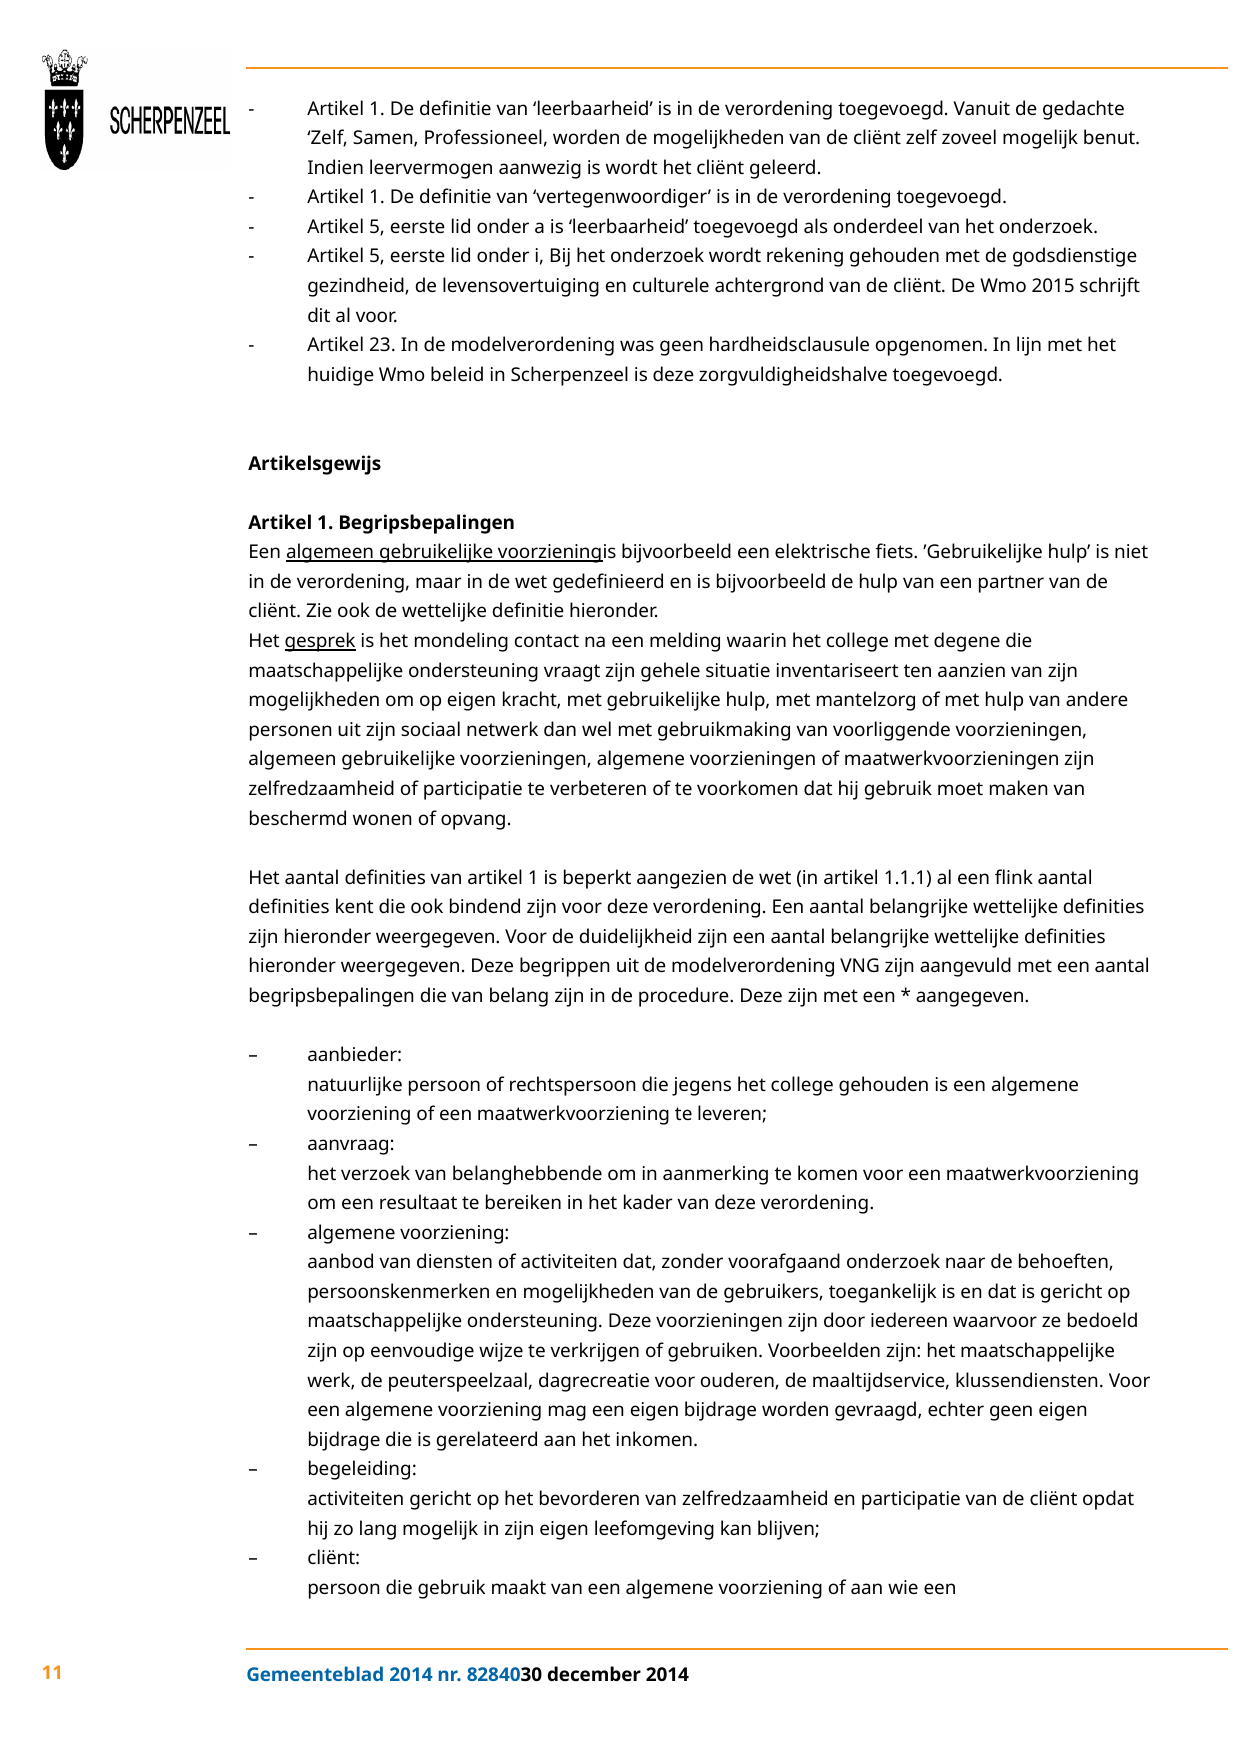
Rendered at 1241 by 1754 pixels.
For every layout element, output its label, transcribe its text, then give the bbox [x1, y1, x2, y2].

text Het gesprek is het mondeling contact na een melding waarin het college met degene die maatschappelijke ondersteuning vraagt zijn gehele situatie inventariseert ten aanzien van zijn mogelijkheden om op eigen kracht, met gebruikelijke hulp, met mantelzorg of met hulp van andere personen uit zijn sociaal netwerk dan wel met gebruikmaking van voorliggende voorzieningen, algemeen gebruikelijke voorzieningen, algemene voorzieningen of maatwerkvoorzieningen zijn zelfredzaamheid of participatie te verbeteren of te voorkomen dat hij gebruik moet maken van beschermd wonen of opvang. [248, 627, 1152, 831]
text Een algemeen gebruikelijke voorzieningis bijvoorbeeld een elektrische fiets. ’Gebruikelijke hulp’ is niet in de verordening, maar in de wet gedefinieerd en is bijvoorbeeld de hulp van een partner van de cliënt. Zie ook de wettelijke definitie hieronder. [248, 538, 1152, 623]
list Artikel 23. In de modelverordening was geen hardheidsclausule opgenomen. In lijn met het huidige Wmo beleid in Scherpenzeel is deze zorgvuldigheidshalve toegevoegd. [248, 331, 1152, 387]
list Artikel 1. De definitie van ‘leerbaarheid’ is in de verordening toegevoegd. Vanuit de gedachte ‘Zelf, Samen, Professioneel, worden de mogelijkheden van de cliënt zelf zoveel mogelijk benut. Indien leervermogen aanwezig is wordt het cliënt geleerd. [248, 95, 1152, 180]
list Artikel 5, eerste lid onder a is ‘leerbaarheid’ toegevoegd als onderdeel van het onderzoek. [248, 213, 1152, 239]
list activiteiten gericht op het bevorderen van zelfredzaamheid en participatie van de cliënt opdat hij zo lang mogelijk in zijn eigen leefomgeving kan blijven; [248, 1485, 1152, 1541]
list aanvraag: [248, 1130, 1152, 1156]
text Artikelsgewijs [248, 450, 1152, 476]
list het verzoek van belanghebbende om in aanmerking te komen voor een maatwerkvoorziening om een resultaat te bereiken in het kader van deze verordening. [248, 1160, 1152, 1215]
list natuurlijke persoon of rechtspersoon die jegens het college gehouden is een algemene voorziening of een maatwerkvoorziening te leveren; [248, 1071, 1152, 1126]
list aanbod van diensten of activiteiten dat, zonder voorafgaand onderzoek naar de behoeften, persoonskenmerken en mogelijkheden van de gebruikers, toegankelijk is en dat is gericht op maatschappelijke ondersteuning. Deze voorzieningen zijn door iedereen waarvoor ze bedoeld zijn op eenvoudige wijze te verkrijgen of gebruiken. Voorbeelden zijn: het maatschappelijke werk, de peuterspeelzaal, dagrecreatie voor ouderen, de maaltijdservice, klussendiensten. Voor een algemene voorziening mag een eigen bijdrage worden gevraagd, echter geen eigen bijdrage die is gerelateerd aan het inkomen. [248, 1248, 1152, 1452]
text Artikel 1. Begripsbepalingen [248, 509, 1152, 535]
list Artikel 5, eerste lid onder i, Bij het onderzoek wordt rekening gehouden met de godsdienstige gezindheid, de levensovertuiging en culturele achtergrond van de cliënt. De Wmo 2015 schrijft dit al voor. [248, 243, 1152, 328]
picture [41, 47, 231, 172]
list persoon die gebruik maakt van een algemene voorziening of aan wie een [248, 1574, 1152, 1600]
list Artikel 1. De definitie van ‘vertegenwoordiger’ is in de verordening toegevoegd. [248, 183, 1152, 209]
list algemene voorziening: [248, 1219, 1152, 1245]
list aanbieder: [248, 1041, 1152, 1067]
list cliënt: [248, 1544, 1152, 1570]
list begeleiding: [248, 1456, 1152, 1481]
text Het aantal definities van artikel 1 is beperkt aangezien de wet (in artikel 1.1.1) al een flink aantal definities kent die ook bindend zijn voor deze verordening. Een aantal belangrijke wettelijke definities zijn hieronder weergegeven. Voor de duidelijkheid zijn een aantal belangrijke wettelijke definities hieronder weergegeven. Deze begrippen uit de modelverordening VNG zijn aangevuld met een aantal begripsbepalingen die van belang zijn in de procedure. Deze zijn met een * aangegeven. [248, 864, 1152, 1008]
